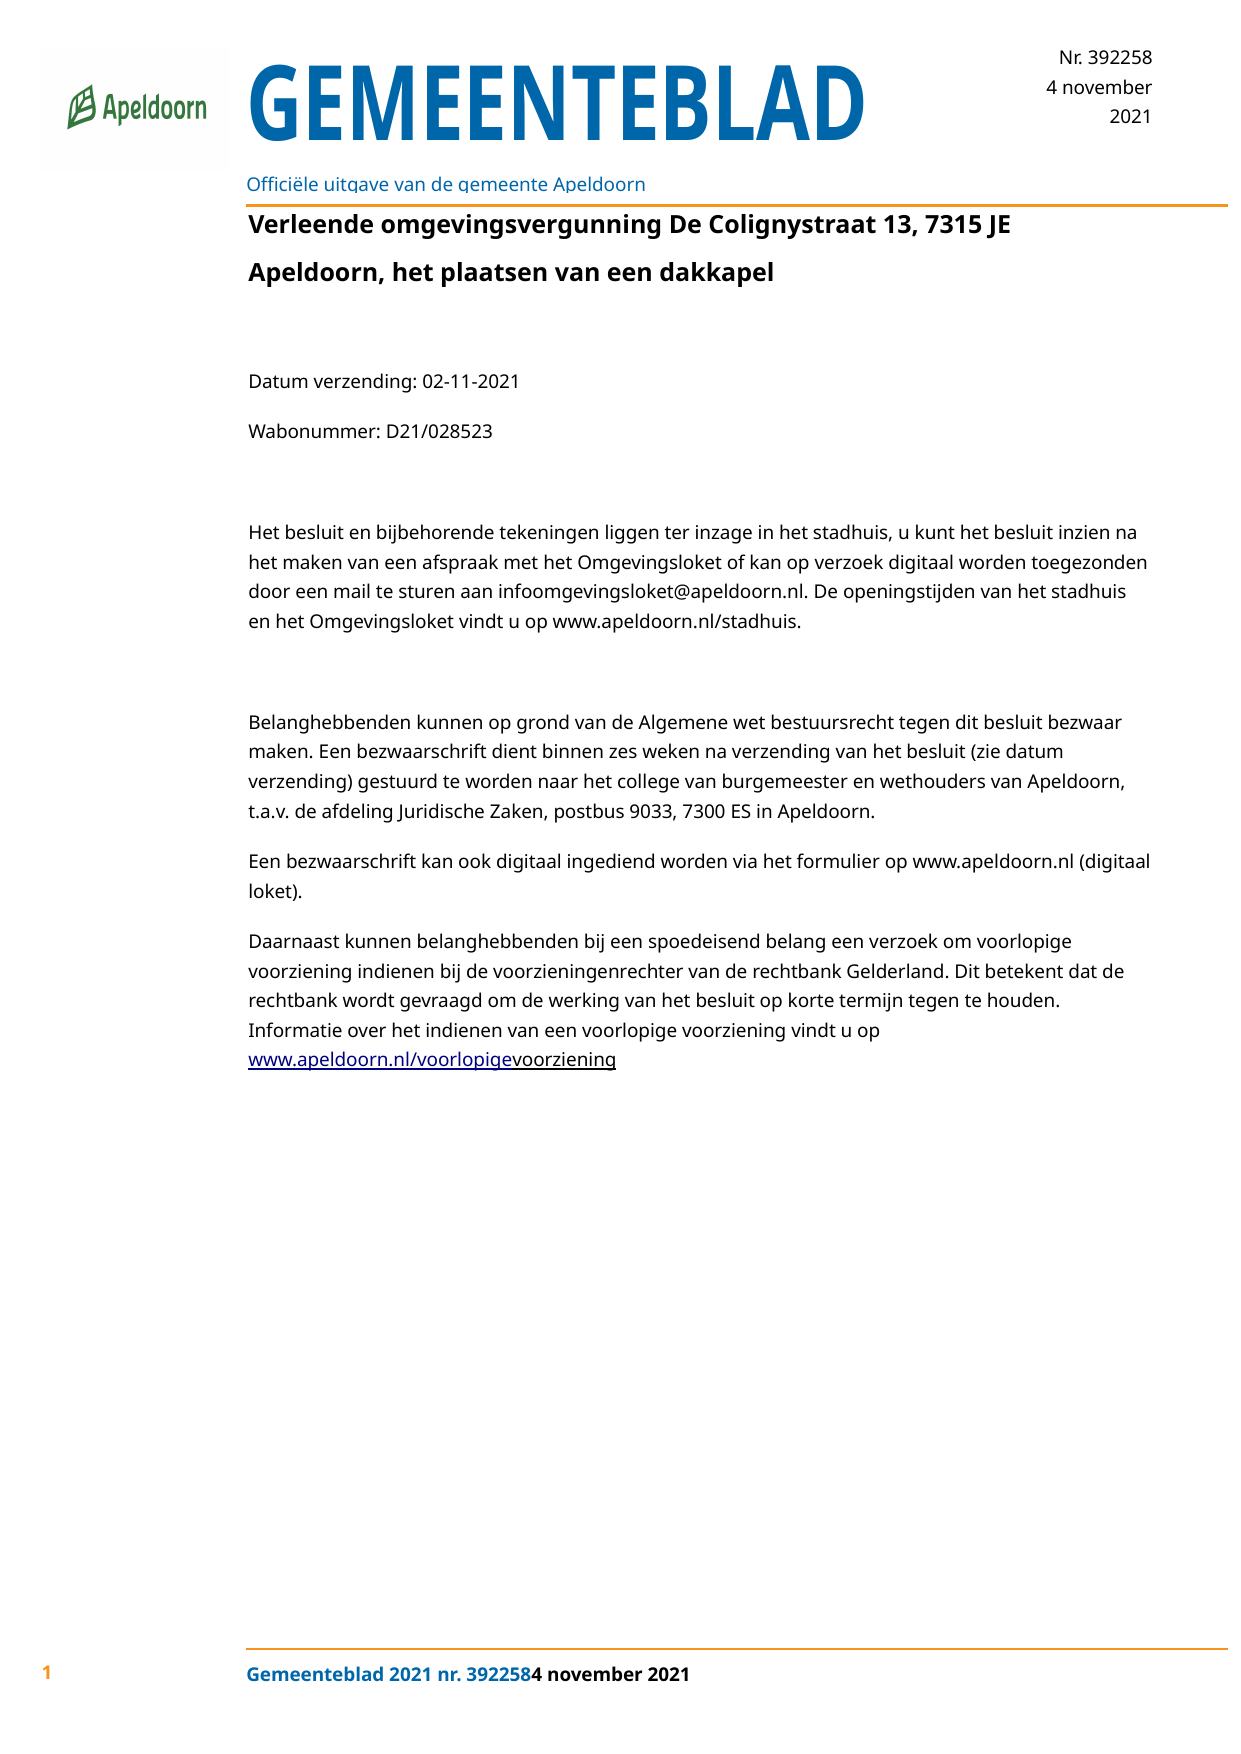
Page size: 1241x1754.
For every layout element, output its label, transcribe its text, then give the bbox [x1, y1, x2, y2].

text Een bezwaarschrift kan ook digitaal ingediend worden via het formulier op www.apeldoorn.nl (digitaal loket). [248, 848, 1152, 904]
text Het besluit en bijbehorende tekeningen liggen ter inzage in het stadhuis, u kunt het besluit inzien na het maken van een afspraak met het Omgevingsloket of kan op verzoek digitaal worden toegezonden door een mail te sturen aan infoomgevingsloket@apeldoorn.nl. De openingstijden van het stadhuis en het Omgevingsloket vindt u op www.apeldoorn.nl/stadhuis. [248, 519, 1152, 634]
text Daarnaast kunnen belanghebbenden bij een spoedeisend belang een verzoek om voorlopige voorziening indienen bij de voorzieningenrechter van de rechtbank Gelderland. Dit betekent dat de rechtbank wordt gevraagd om de werking van het besluit op korte termijn tegen te houden. Informatie over het indienen van een voorlopige voorziening vindt u op www.apeldoorn.nl/voorlopigevoorziening [248, 928, 1152, 1072]
text Belanghebbenden kunnen op grond van de Algemene wet bestuursrecht tegen dit besluit bezwaar maken. Een bezwaarschrift dient binnen zes weken na verzending van het besluit (zie datum verzending) gestuurd te worden naar het college van burgemeester en wethouders van Apeldoorn, t.a.v. de afdeling Juridische Zaken, postbus 9033, 7300 ES in Apeldoorn. [248, 709, 1152, 824]
text Wabonummer: D21/028523 [248, 419, 1152, 444]
text Datum verzending: 02-11-2021 [248, 368, 1152, 394]
picture [41, 47, 231, 172]
text Verleende omgevingsvergunning De Colignystraat 13, 7315 JE Apeldoorn, het plaatsen van een dakkapel [248, 207, 1152, 288]
